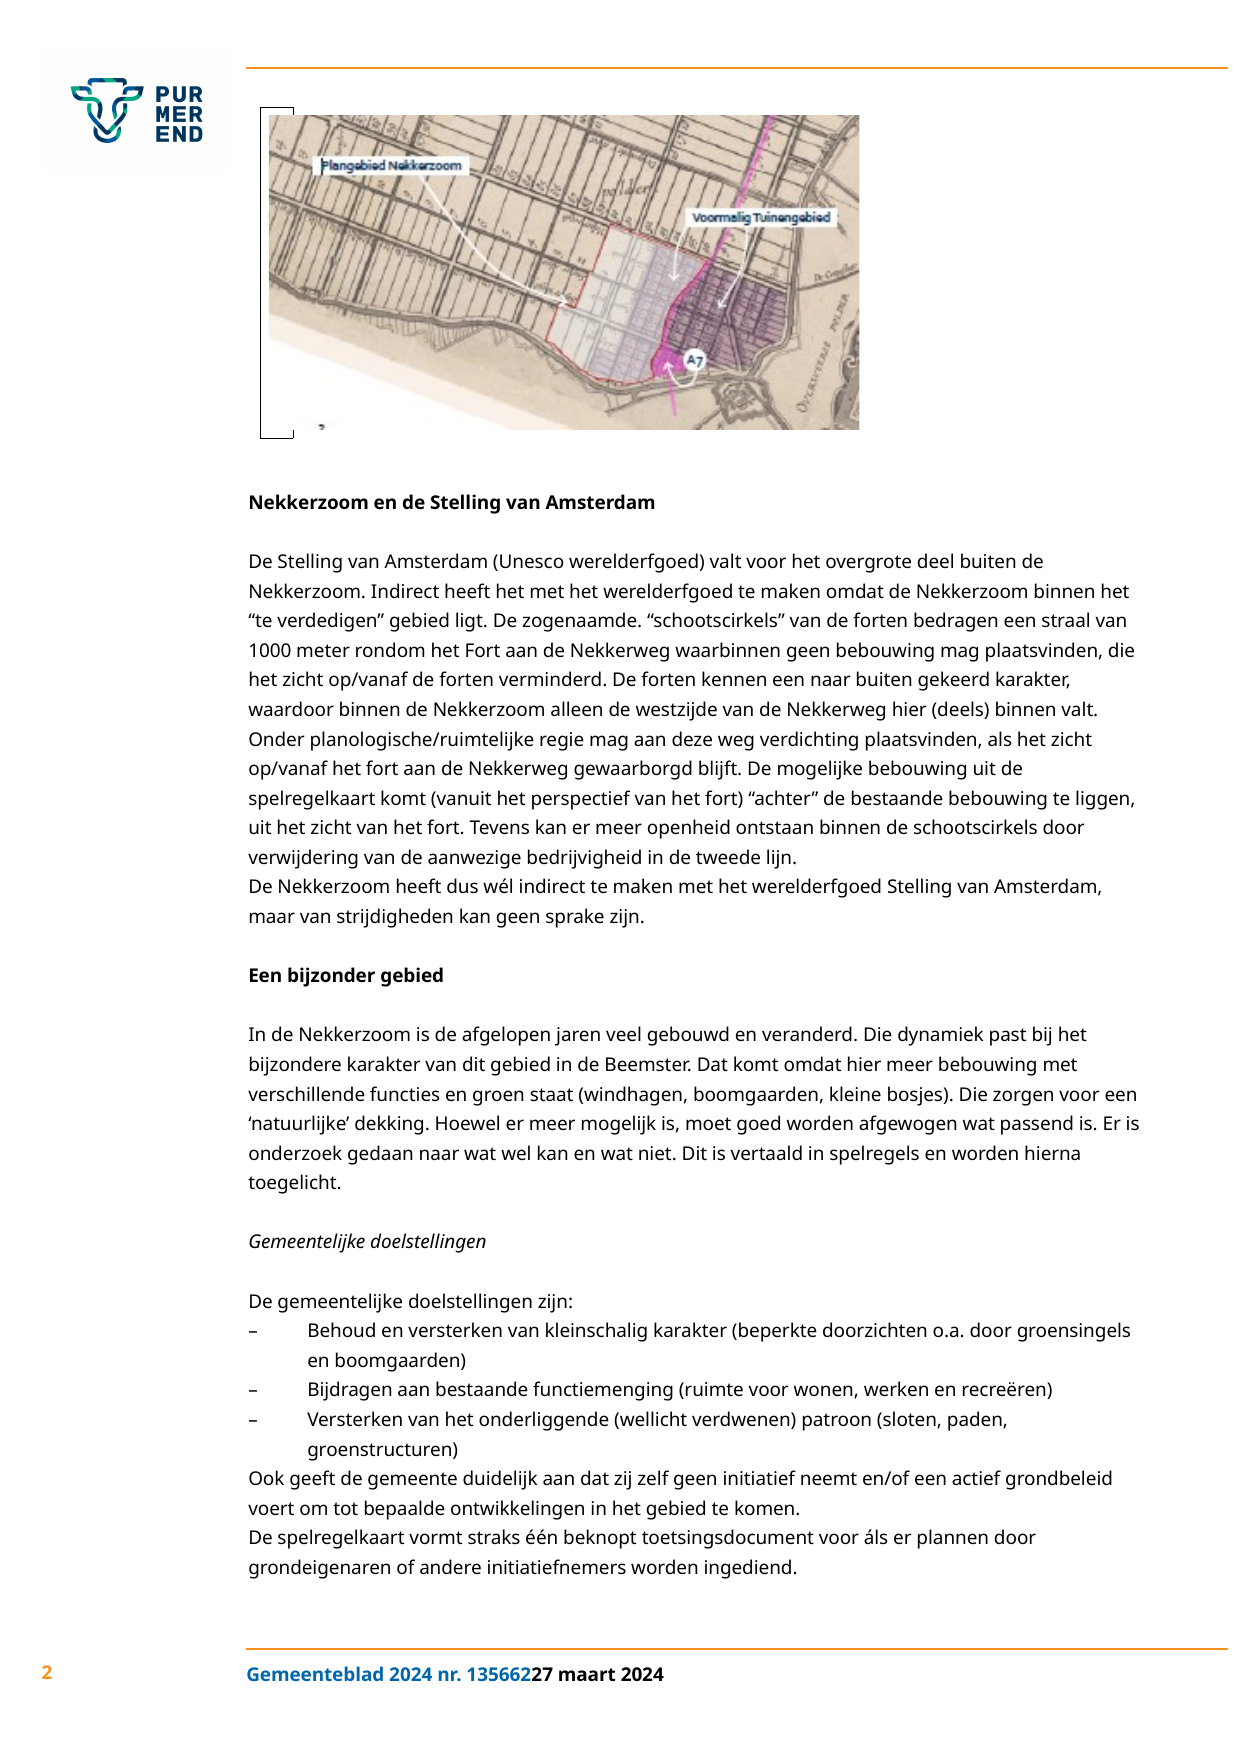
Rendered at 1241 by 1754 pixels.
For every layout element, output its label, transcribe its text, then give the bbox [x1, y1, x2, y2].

text De spelregelkaart vormt straks één beknopt toetsingsdocument voor áls er plannen door grondeigenaren of andere initiatiefnemers worden ingediend. [248, 1524, 1152, 1580]
text De Nekkerzoom heeft dus wél indirect te maken met het werelderfgoed Stelling van Amsterdam, maar van strijdigheden kan geen sprake zijn. [248, 874, 1152, 929]
text In de Nekkerzoom is de afgelopen jaren veel gebouwd en veranderd. Die dynamiek past bij het bijzondere karakter van dit gebied in de Beemster. Dat komt omdat hier meer bebouwing met verschillende functies en groen staat (windhagen, boomgaarden, kleine bosjes). Die zorgen voor een ‘natuurlijke’ dekking. Hoewel er meer mogelijk is, moet goed worden afgewogen wat passend is. Er is onderzoek gedaan naar wat wel kan en wat niet. Dit is vertaald in spelregels en worden hierna toegelicht. [248, 1022, 1152, 1195]
text Een bijzonder gebied [248, 962, 1152, 988]
list Behoud en versterken van kleinschalig karakter (beperkte doorzichten o.a. door groensingels en boomgaarden) [248, 1317, 1152, 1373]
text Gemeentelijke doelstellingen [248, 1229, 1152, 1254]
text De Stelling van Amsterdam (Unesco werelderfgoed) valt voor het overgrote deel buiten de Nekkerzoom. Indirect heeft het met het werelderfgoed te maken omdat de Nekkerzoom binnen het “te verdedigen” gebied ligt. De zogenaamde. “schootscirkels” van de forten bedragen een straal van 1000 meter rondom het Fort aan de Nekkerweg waarbinnen geen bebouwing mag plaatsvinden, die het zicht op/vanaf de forten verminderd. De forten kennen een naar buiten gekeerd karakter, waardoor binnen de Nekkerzoom alleen de westzijde van de Nekkerweg hier (deels) binnen valt. Onder planologische/ruimtelijke regie mag aan deze weg verdichting plaatsvinden, als het zicht op/vanaf het fort aan de Nekkerweg gewaarborgd blijft. De mogelijke bebouwing uit de spelregelkaart komt (vanuit het perspectief van het fort) “achter” de bestaande bebouwing te liggen, uit het zicht van het fort. Tevens kan er meer openheid ontstaan binnen de schootscirkels door verwijdering van de aanwezige bedrijvigheid in de tweede lijn. [248, 548, 1152, 870]
list Versterken van het onderliggende (wellicht verdwenen) patroon (sloten, paden, groenstructuren) [248, 1406, 1152, 1461]
list Bijdragen aan bestaande functiemenging (ruimte voor wonen, werken en recreëren) [248, 1377, 1152, 1402]
text Ook geeft de gemeente duidelijk aan dat zij zelf geen initiatief neemt en/of een actief grondbeleid voert om tot bepaalde ontwikkelingen in het gebied te komen. [248, 1465, 1152, 1521]
picture [268, 115, 860, 430]
text De gemeentelijke doelstellingen zijn: [248, 1288, 1152, 1313]
picture [41, 47, 231, 172]
text Nekkerzoom en de Stelling van Amsterdam [248, 489, 1152, 515]
